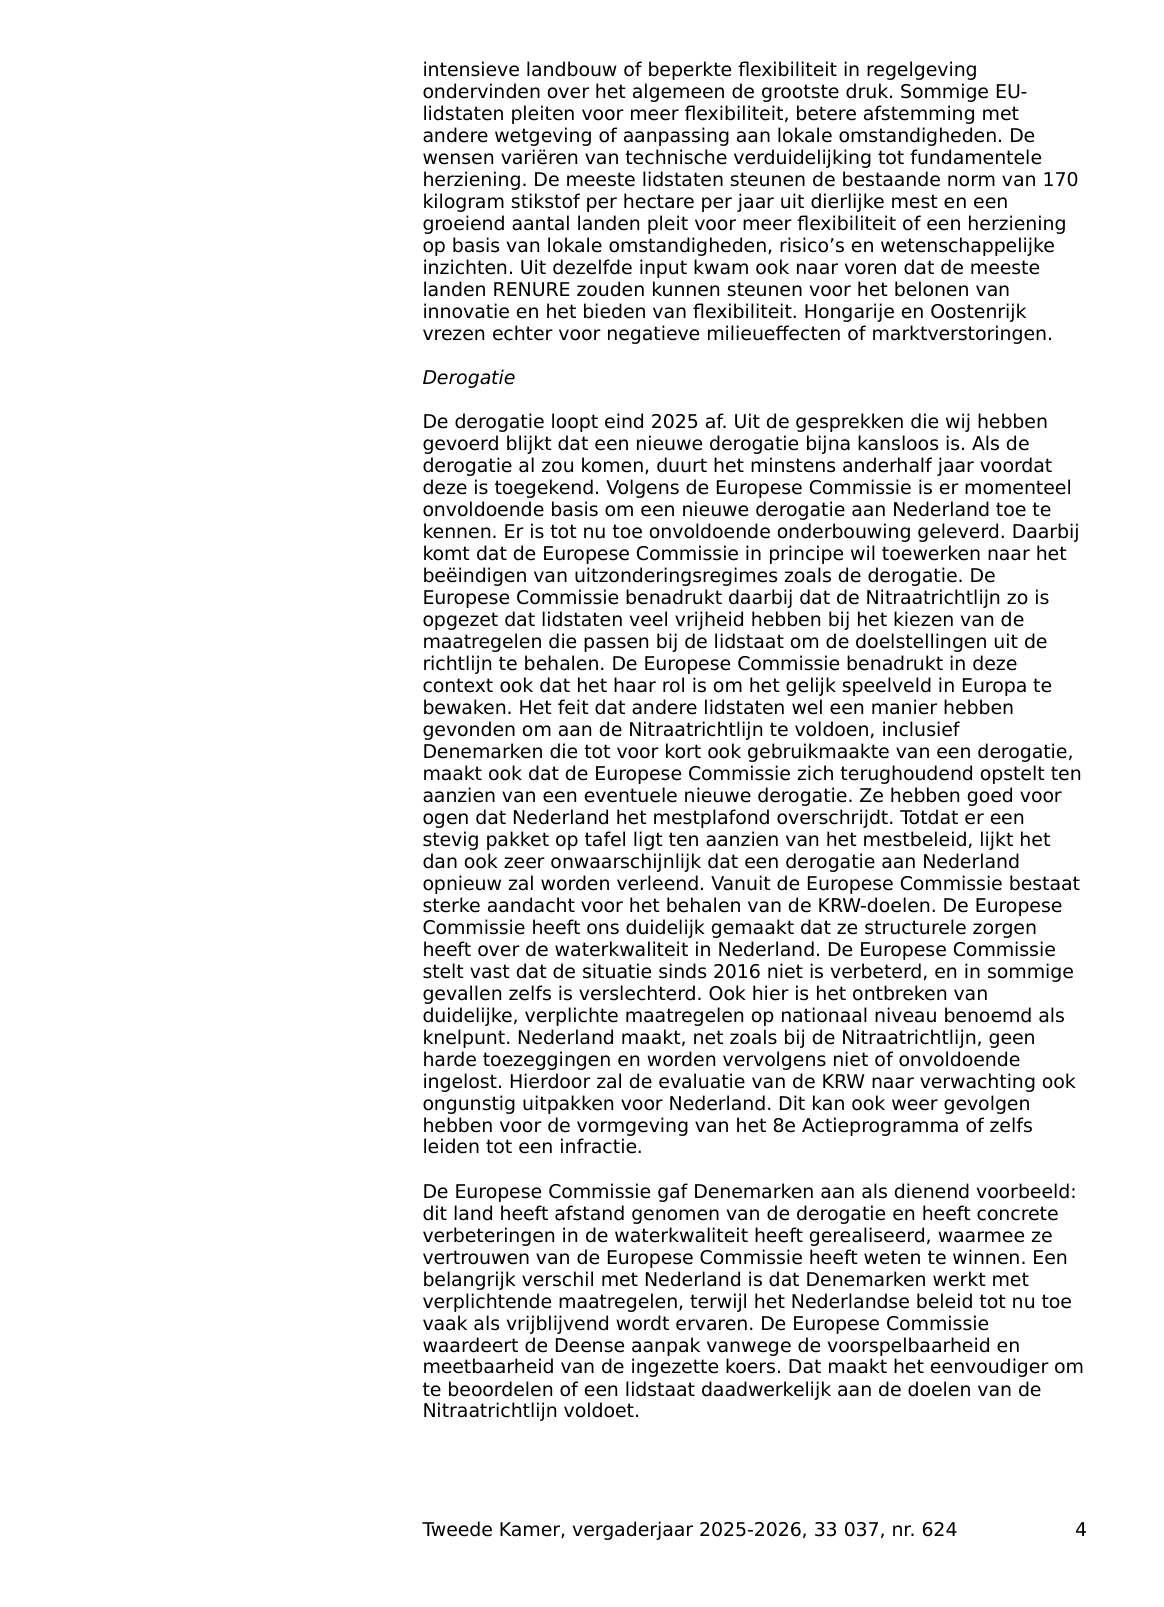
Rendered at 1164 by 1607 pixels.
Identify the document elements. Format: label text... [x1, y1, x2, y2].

text intensieve landbouw of beperkte flexibiliteit in regelgeving ondervinden over het algemeen de grootste druk. Sommige EU-lidstaten pleiten voor meer flexibiliteit, betere afstemming met andere wetgeving of aanpassing aan lokale omstandigheden. De wensen variëren van technische verduidelijking tot fundamentele herziening. De meeste lidstaten steunen de bestaande norm van 170 kilogram stikstof per hectare per jaar uit dierlijke mest en een groeiend aantal landen pleit voor meer flexibiliteit of een herziening op basis van lokale omstandigheden, risico’s en wetenschappelijke inzichten. Uit dezelfde input kwam ook naar voren dat de meeste landen RENURE zouden kunnen steunen voor het belonen van innovatie en het bieden van flexibiliteit. Hongarije en Oostenrijk vrezen echter voor negatieve milieueffecten of marktverstoringen. [422, 59, 1087, 345]
text De derogatie loopt eind 2025 af. Uit de gesprekken die wij hebben gevoerd blijkt dat een nieuwe derogatie bijna kansloos is. Als de derogatie al zou komen, duurt het minstens anderhalf jaar voordat deze is toegekend. Volgens de Europese Commissie is er momenteel onvoldoende basis om een nieuwe derogatie aan Nederland toe te kennen. Er is tot nu toe onvoldoende onderbouwing geleverd. Daarbij komt dat de Europese Commissie in principe wil toewerken naar het beëindigen van uitzonderingsregimes zoals de derogatie. De Europese Commissie benadrukt daarbij dat de Nitraatrichtlijn zo is opgezet dat lidstaten veel vrijheid hebben bij het kiezen van de maatregelen die passen bij de lidstaat om de doelstellingen uit de richtlijn te behalen. De Europese Commissie benadrukt in deze context ook dat het haar rol is om het gelijk speelveld in Europa te bewaken. Het feit dat andere lidstaten wel een manier hebben gevonden om aan de Nitraatrichtlijn te voldoen, inclusief Denemarken die tot voor kort ook gebruikmaakte van een derogatie, maakt ook dat de Europese Commissie zich terughoudend opstelt ten aanzien van een eventuele nieuwe derogatie. Ze hebben goed voor ogen dat Nederland het mestplafond overschrijdt. Totdat er een stevig pakket op tafel ligt ten aanzien van het mestbeleid, lijkt het dan ook zeer onwaarschijnlijk dat een derogatie aan Nederland opnieuw zal worden verleend. Vanuit de Europese Commissie bestaat sterke aandacht voor het behalen van de KRW-doelen. De Europese Commissie heeft ons duidelijk gemaakt dat ze structurele zorgen heeft over de waterkwaliteit in Nederland. De Europese Commissie stelt vast dat de situatie sinds 2016 niet is verbeterd, en in sommige gevallen zelfs is verslechterd. Ook hier is het ontbreken van duidelijke, verplichte maatregelen op nationaal niveau benoemd als knelpunt. Nederland maakt, net zoals bij de Nitraatrichtlijn, geen harde toezeggingen en worden vervolgens niet of onvoldoende ingelost. Hierdoor zal de evaluatie van de KRW naar verwachting ook ongunstig uitpakken voor Nederland. Dit kan ook weer gevolgen hebben voor de vormgeving van het 8e Actieprogramma of zelfs leiden tot een infractie. [422, 411, 1087, 1158]
text De Europese Commissie gaf Denemarken aan als dienend voorbeeld: dit land heeft afstand genomen van de derogatie en heeft concrete verbeteringen in de waterkwaliteit heeft gerealiseerd, waarmee ze vertrouwen van de Europese Commissie heeft weten te winnen. Een belangrijk verschil met Nederland is dat Denemarken werkt met verplichtende maatregelen, terwijl het Nederlandse beleid tot nu toe vaak als vrijblijvend wordt ervaren. De Europese Commissie waardeert de Deense aanpak vanwege de voorspelbaarheid en meetbaarheid van de ingezette koers. Dat maakt het eenvoudiger om te beoordelen of een lidstaat daadwerkelijk aan de doelen van de Nitraatrichtlijn voldoet. [422, 1181, 1087, 1422]
subtitle Derogatie [422, 367, 1087, 389]
